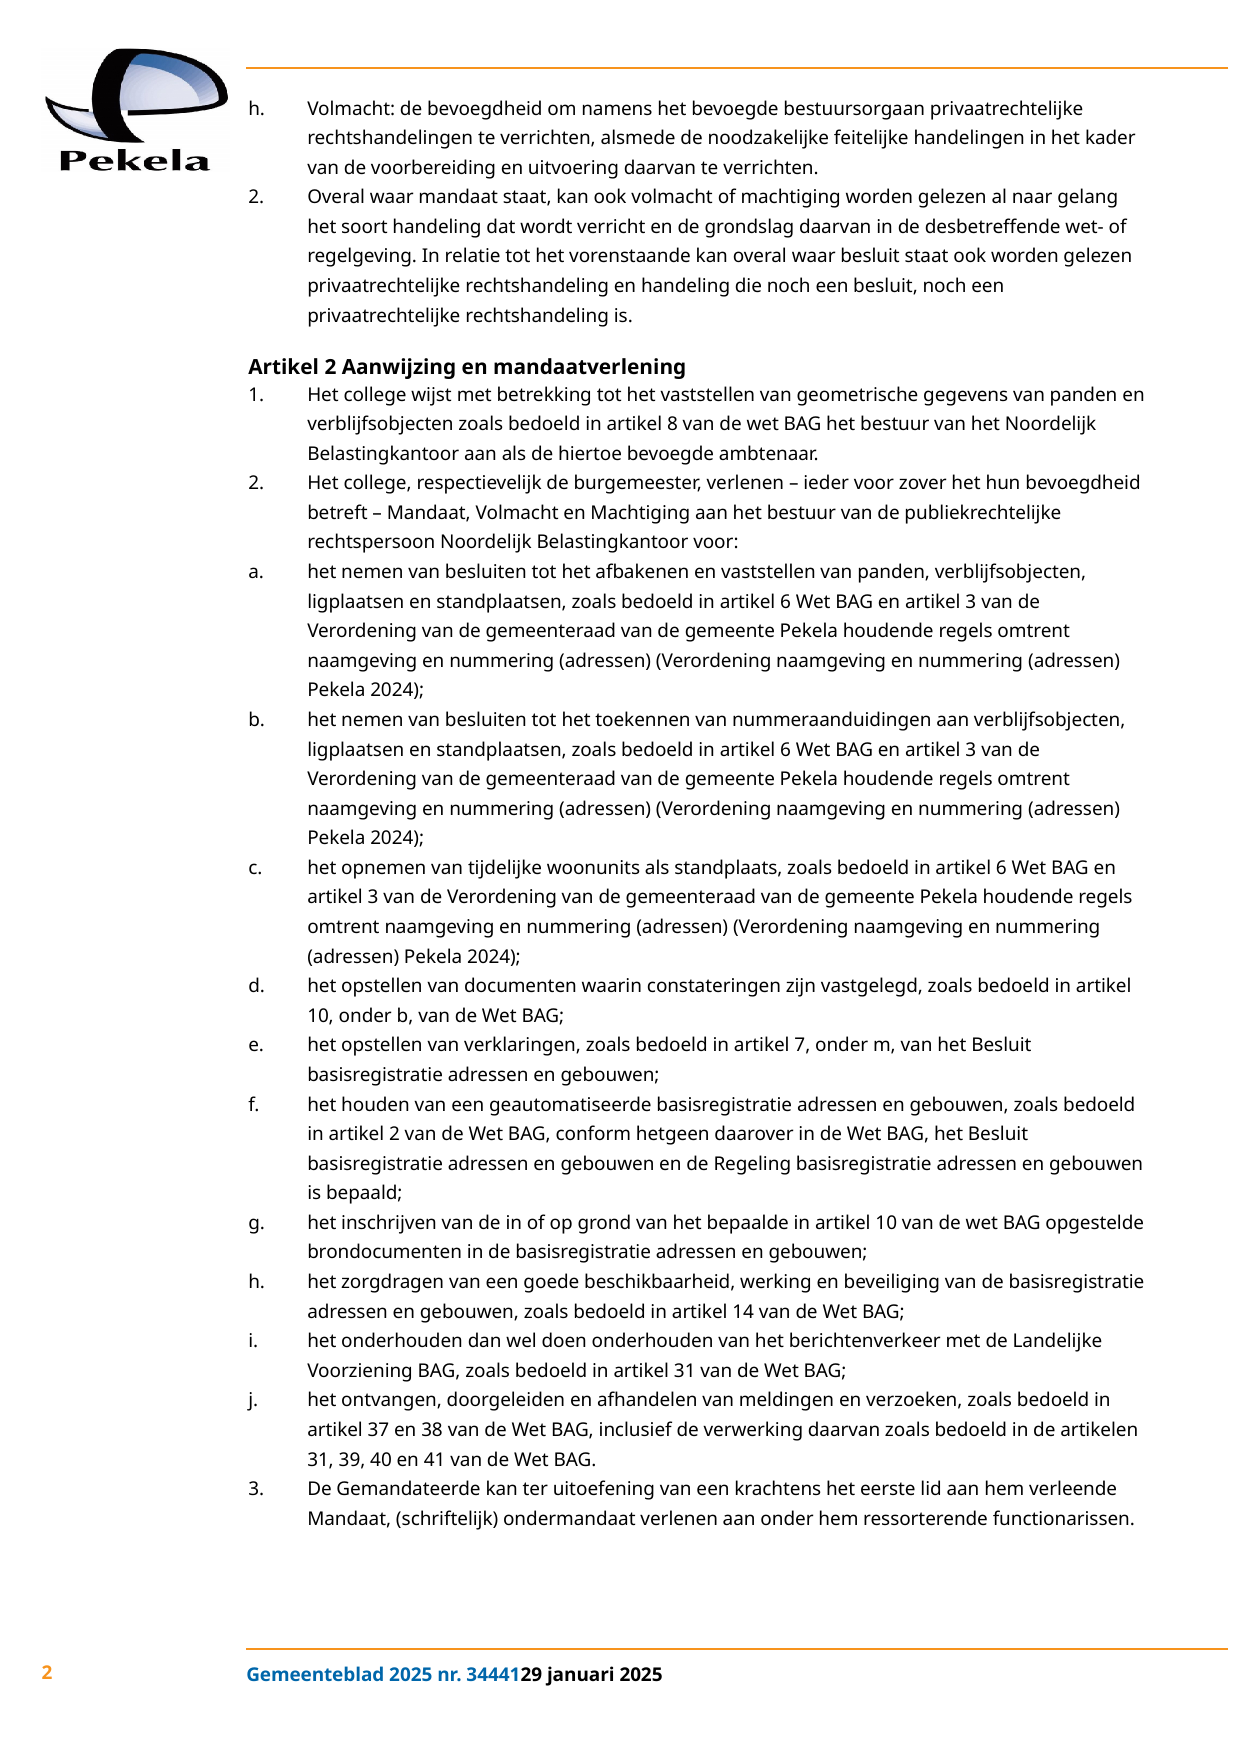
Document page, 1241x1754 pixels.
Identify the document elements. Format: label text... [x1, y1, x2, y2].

list het houden van een geautomatiseerde basisregistratie adressen en gebouwen, zoals bedoeld in artikel 2 van de Wet BAG, conform hetgeen daarover in de Wet BAG, het Besluit basisregistratie adressen en gebouwen en de Regeling basisregistratie adressen en gebouwen is bepaald; [248, 1091, 1152, 1205]
list het opnemen van tijdelijke woonunits als standplaats, zoals bedoeld in artikel 6 Wet BAG en artikel 3 van de Verordening van de gemeenteraad van de gemeente Pekela houdende regels omtrent naamgeving en nummering (adressen) (Verordening naamgeving en nummering (adressen) Pekela 2024); [248, 854, 1152, 968]
list Het college wijst met betrekking tot het vaststellen van geometrische gegevens van panden en verblijfsobjecten zoals bedoeld in artikel 8 van de wet BAG het bestuur van het Noordelijk Belastingkantoor aan als de hiertoe bevoegde ambtenaar. [248, 381, 1152, 466]
list het opstellen van verklaringen, zoals bedoeld in artikel 7, onder m, van het Besluit basisregistratie adressen en gebouwen; [248, 1032, 1152, 1087]
picture [41, 47, 231, 172]
text Artikel 2 Aanwijzing en mandaatverlening [248, 352, 1152, 381]
list het nemen van besluiten tot het afbakenen en vaststellen van panden, verblijfsobjecten, ligplaatsen en standplaatsen, zoals bedoeld in artikel 6 Wet BAG en artikel 3 van de Verordening van de gemeenteraad van de gemeente Pekela houdende regels omtrent naamgeving en nummering (adressen) (Verordening naamgeving en nummering (adressen) Pekela 2024); [248, 558, 1152, 702]
list het ontvangen, doorgeleiden en afhandelen van meldingen en verzoeken, zoals bedoeld in artikel 37 en 38 van de Wet BAG, inclusief de verwerking daarvan zoals bedoeld in de artikelen 31, 39, 40 en 41 van de Wet BAG. [248, 1387, 1152, 1471]
list het onderhouden dan wel doen onderhouden van het berichtenverkeer met de Landelijke Voorziening BAG, zoals bedoeld in artikel 31 van de Wet BAG; [248, 1327, 1152, 1383]
list het zorgdragen van een goede beschikbaarheid, werking en beveiliging van de basisregistratie adressen en gebouwen, zoals bedoeld in artikel 14 van de Wet BAG; [248, 1268, 1152, 1323]
list het inschrijven van de in of op grond van het bepaalde in artikel 10 van de wet BAG opgestelde brondocumenten in de basisregistratie adressen en gebouwen; [248, 1209, 1152, 1264]
list Het college, respectievelijk de burgemeester, verlenen – ieder voor zover het hun bevoegdheid betreft – Mandaat, Volmacht en Machtiging aan het bestuur van de publiekrechtelijke rechtspersoon Noordelijk Belastingkantoor voor: [248, 469, 1152, 554]
list De Gemandateerde kan ter uitoefening van een krachtens het eerste lid aan hem verleende Mandaat, (schriftelijk) ondermandaat verlenen aan onder hem ressorterende functionarissen. [248, 1475, 1152, 1531]
list het opstellen van documenten waarin constateringen zijn vastgelegd, zoals bedoeld in artikel 10, onder b, van de Wet BAG; [248, 972, 1152, 1028]
list het nemen van besluiten tot het toekennen van nummeraanduidingen aan verblijfsobjecten, ligplaatsen en standplaatsen, zoals bedoeld in artikel 6 Wet BAG en artikel 3 van de Verordening van de gemeenteraad van de gemeente Pekela houdende regels omtrent naamgeving en nummering (adressen) (Verordening naamgeving en nummering (adressen) Pekela 2024); [248, 706, 1152, 850]
list Volmacht: de bevoegdheid om namens het bevoegde bestuursorgaan privaatrechtelijke rechtshandelingen te verrichten, alsmede de noodzakelijke feitelijke handelingen in het kader van de voorbereiding en uitvoering daarvan te verrichten. [248, 95, 1152, 180]
list Overal waar mandaat staat, kan ook volmacht of machtiging worden gelezen al naar gelang het soort handeling dat wordt verricht en de grondslag daarvan in de desbetreffende wet- of regelgeving. In relatie tot het vorenstaande kan overal waar besluit staat ook worden gelezen privaatrechtelijke rechtshandeling en handeling die noch een besluit, noch een privaatrechtelijke rechtshandeling is. [248, 183, 1152, 328]
